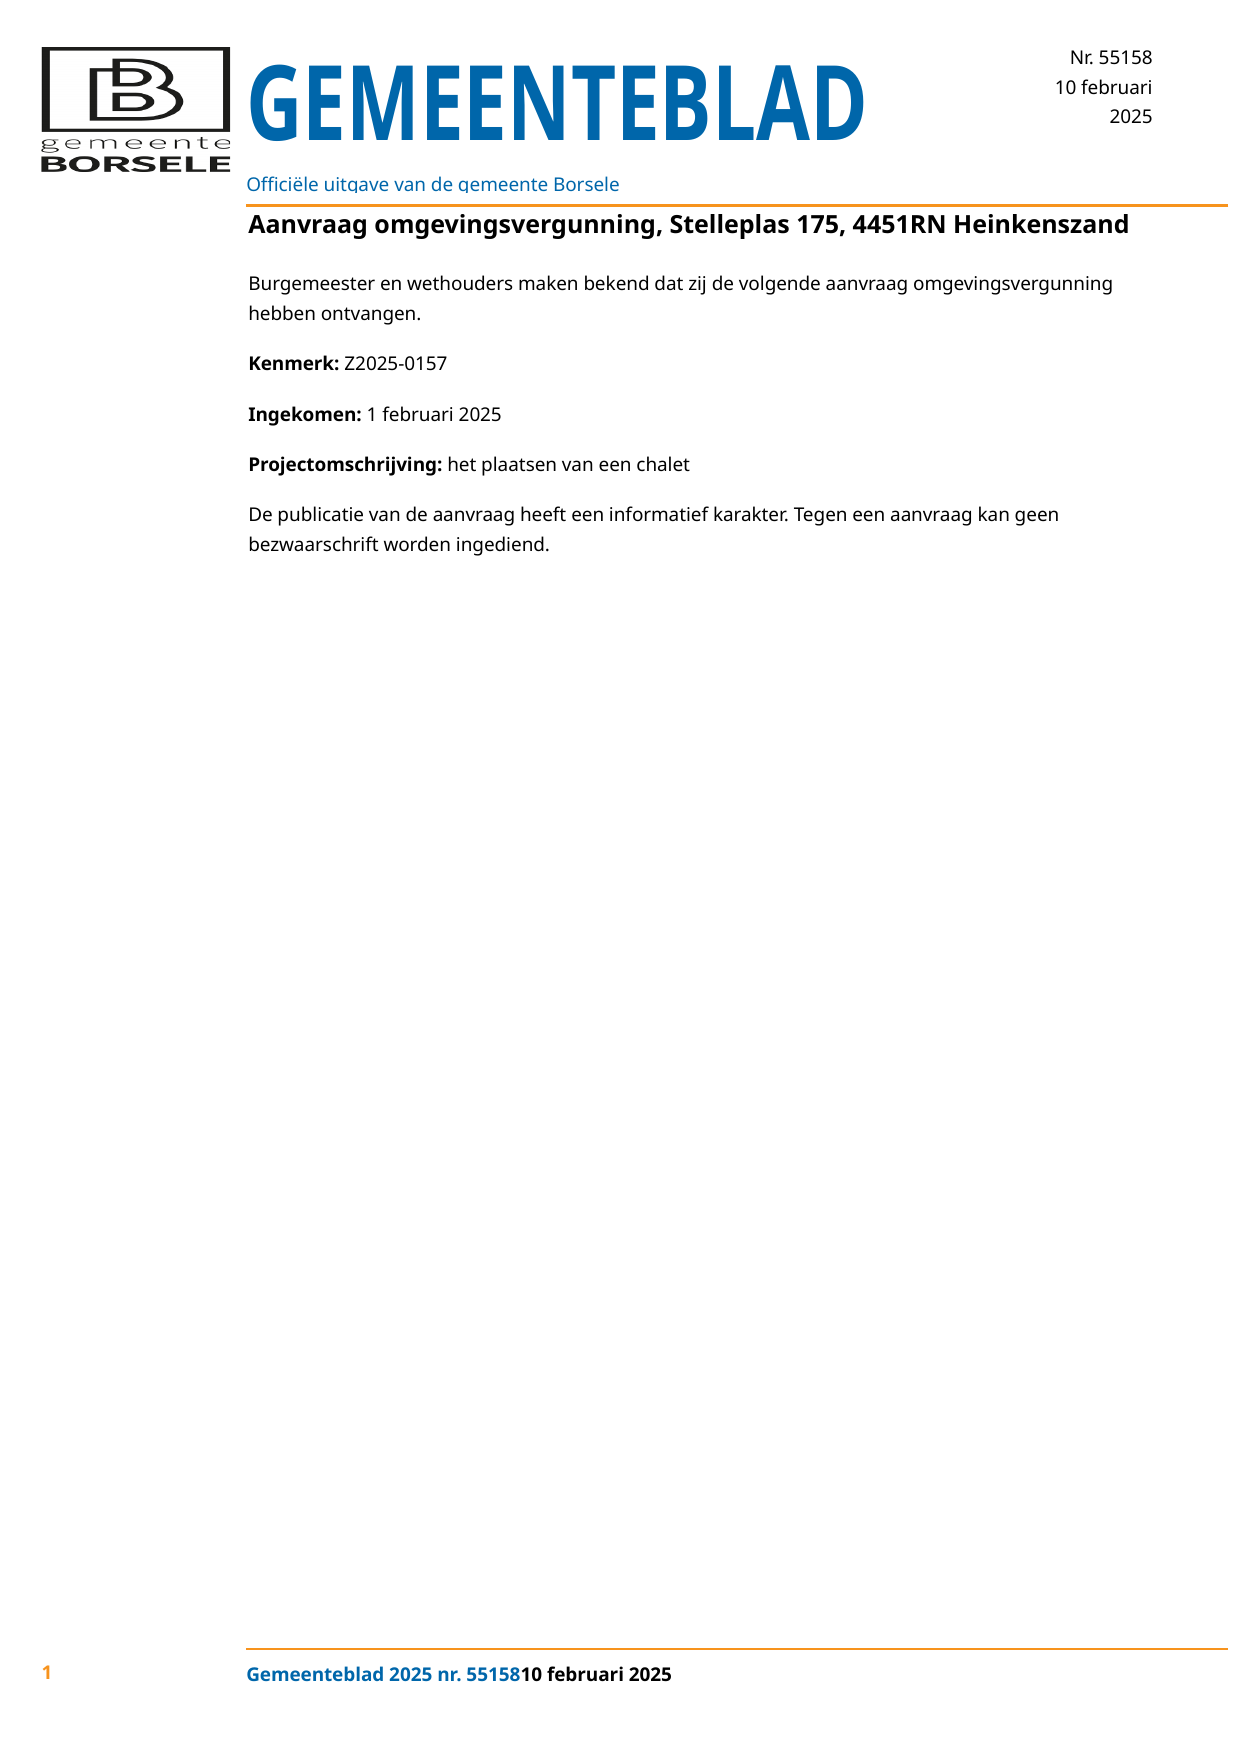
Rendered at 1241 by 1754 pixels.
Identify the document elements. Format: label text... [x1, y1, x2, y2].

text Projectomschrijving: het plaatsen van een chalet [248, 451, 1152, 477]
text De publicatie van de aanvraag heeft een informatief karakter. Tegen een aanvraag kan geen bezwaarschrift worden ingediend. [248, 502, 1152, 557]
text Kenmerk: Z2025-0157 [248, 350, 1152, 376]
picture [41, 47, 231, 172]
text Ingekomen: 1 februari 2025 [248, 401, 1152, 426]
text Burgemeester en wethouders maken bekend dat zij de volgende aanvraag omgevingsvergunning hebben ontvangen. [248, 270, 1152, 326]
text Aanvraag omgevingsvergunning, Stelleplas 175, 4451RN Heinkenszand [248, 207, 1152, 241]
